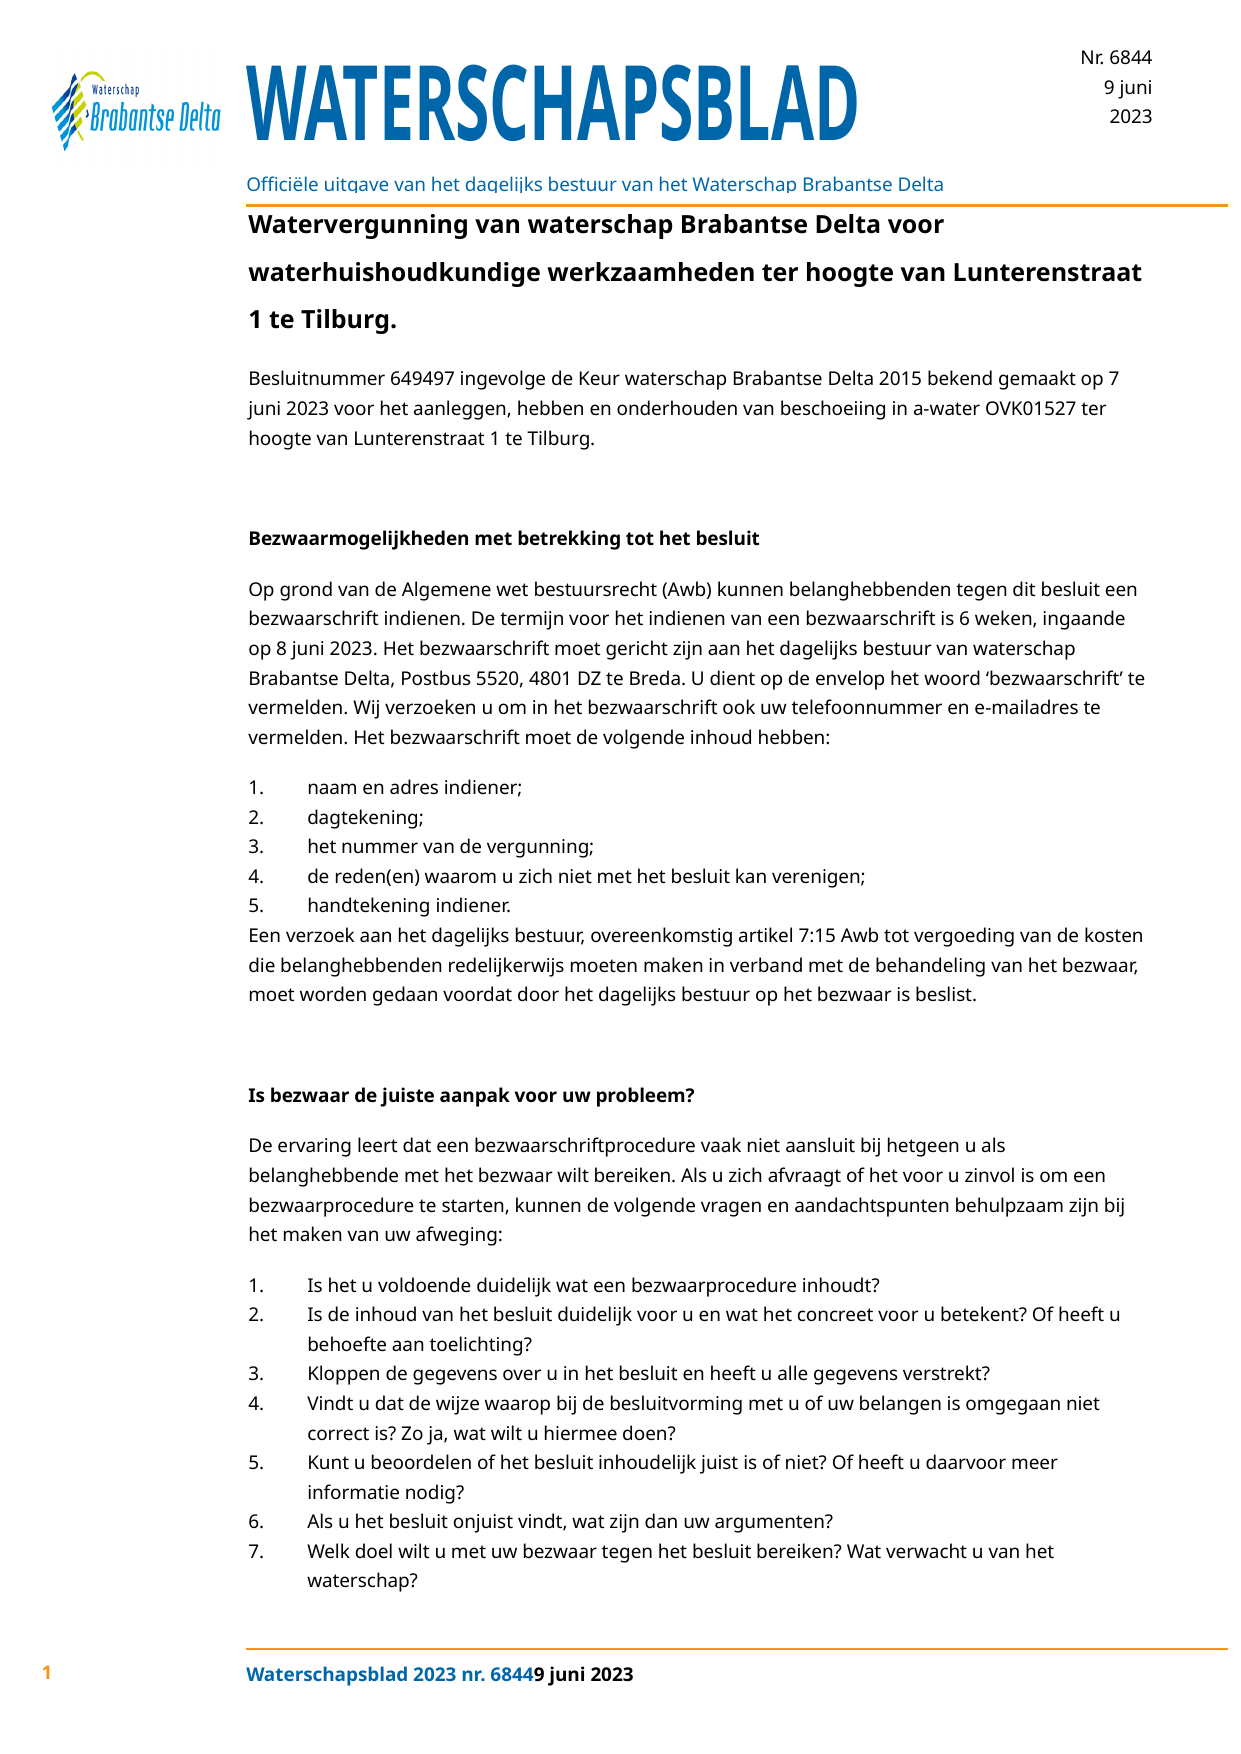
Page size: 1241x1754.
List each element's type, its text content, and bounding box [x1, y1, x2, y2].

text Is bezwaar de juiste aanpak voor uw probleem? [248, 1082, 1152, 1108]
list Vindt u dat de wijze waarop bij de besluitvorming met u of uw belangen is omgegaan niet correct is? Zo ja, wat wilt u hiermee doen? [248, 1390, 1152, 1445]
text Een verzoek aan het dagelijks bestuur, overeenkomstig artikel 7:15 Awb tot vergoeding van de kosten die belanghebbenden redelijkerwijs moeten maken in verband met de behandeling van het bezwaar, moet worden gedaan voordat door het dagelijks bestuur op het bezwaar is beslist. [248, 922, 1152, 1007]
list Kloppen de gegevens over u in het besluit en heeft u alle gegevens verstrekt? [248, 1361, 1152, 1386]
list Is de inhoud van het besluit duidelijk voor u en wat het concreet voor u betekent? Of heeft u behoefte aan toelichting? [248, 1301, 1152, 1357]
picture [41, 47, 231, 172]
list Als u het besluit onjuist vindt, wat zijn dan uw argumenten? [248, 1508, 1152, 1534]
list handtekening indiener. [248, 893, 1152, 918]
list Kunt u beoordelen of het besluit inhoudelijk juist is of niet? Of heeft u daarvoor meer informatie nodig? [248, 1449, 1152, 1504]
text Op grond van de Algemene wet bestuursrecht (Awb) kunnen belanghebbenden tegen dit besluit een bezwaarschrift indienen. De termijn voor het indienen van een bezwaarschrift is 6 weken, ingaande op 8 juni 2023. Het bezwaarschrift moet gericht zijn aan het dagelijks bestuur van waterschap Brabantse Delta, Postbus 5520, 4801 DZ te Breda. U dient op de envelop het woord ‘bezwaarschrift’ te vermelden. Wij verzoeken u om in het bezwaarschrift ook uw telefoonnummer en e‑mailadres te vermelden. Het bezwaarschrift moet de volgende inhoud hebben: [248, 576, 1152, 749]
text De ervaring leert dat een bezwaarschriftprocedure vaak niet aansluit bij hetgeen u als belanghebbende met het bezwaar wilt bereiken. Als u zich afvraagt of het voor u zinvol is om een bezwaarprocedure te starten, kunnen de volgende vragen en aandachtspunten behulpzaam zijn bij het maken van uw afweging: [248, 1133, 1152, 1247]
text Watervergunning van waterschap Brabantse Delta voor waterhuishoudkundige werkzaamheden ter hoogte van Lunterenstraat 1 te Tilburg. [248, 207, 1152, 336]
list het nummer van de vergunning; [248, 833, 1152, 859]
list dagtekening; [248, 804, 1152, 829]
list Is het u voldoende duidelijk wat een bezwaarprocedure inhoudt? [248, 1272, 1152, 1297]
list naam en adres indiener; [248, 774, 1152, 800]
list Welk doel wilt u met uw bezwaar tegen het besluit bereiken? Wat verwacht u van het waterschap? [248, 1538, 1152, 1593]
list de reden(en) waarom u zich niet met het besluit kan verenigen; [248, 863, 1152, 889]
text Bezwaarmogelijkheden met betrekking tot het besluit [248, 526, 1152, 551]
text Besluitnummer 649497 ingevolge de Keur waterschap Brabantse Delta 2015 bekend gemaakt op 7 juni 2023 voor het aanleggen, hebben en onderhouden van beschoeiing in a-water OVK01527 ter hoogte van Lunterenstraat 1 te Tilburg. [248, 366, 1152, 450]
